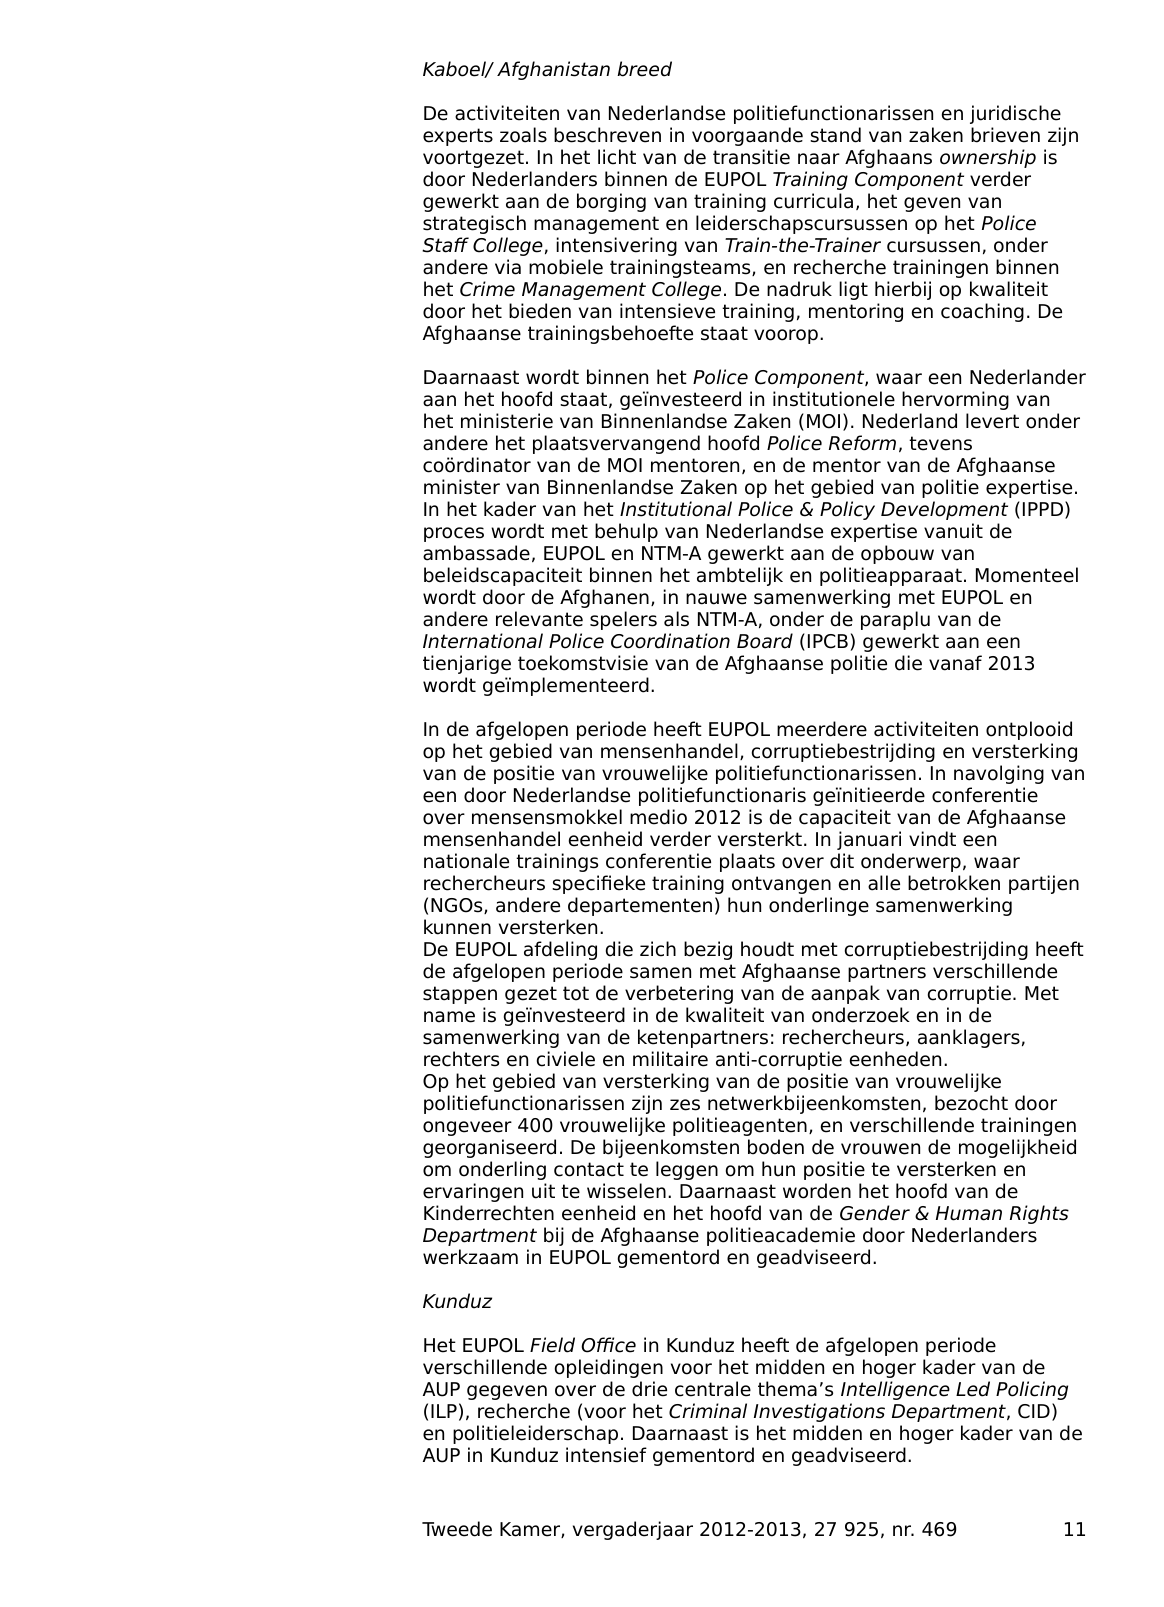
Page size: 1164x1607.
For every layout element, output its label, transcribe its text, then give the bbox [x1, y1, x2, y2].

text Op het gebied van versterking van de positie van vrouwelijke politiefunctionarissen zijn zes netwerkbijeenkomsten, bezocht door ongeveer 400 vrouwelijke politieagenten, en verschillende trainingen georganiseerd. De bijeenkomsten boden de vrouwen de mogelijkheid om onderling contact te leggen om hun positie te versterken en ervaringen uit te wisselen. Daarnaast worden het hoofd van de Kinderrechten eenheid en het hoofd van de Gender & Human Rights Department bij de Afghaanse politieacademie door Nederlanders werkzaam in EUPOL gementord en geadviseerd. [422, 1071, 1087, 1268]
text Het EUPOL Field Office in Kunduz heeft de afgelopen periode verschillende opleidingen voor het midden en hoger kader van de AUP gegeven over de drie centrale thema’s Intelligence Led Policing (ILP), recherche (voor het Criminal Investigations Department, CID) en politieleiderschap. Daarnaast is het midden en hoger kader van de AUP in Kunduz intensief gementord en geadviseerd. [422, 1335, 1087, 1467]
subtitle Kaboel/ Afghanistan breed [422, 59, 1087, 81]
text Daarnaast wordt binnen het Police Component, waar een Nederlander aan het hoofd staat, geïnvesteerd in institutionele hervorming van het ministerie van Binnenlandse Zaken (MOI). Nederland levert onder andere het plaatsvervangend hoofd Police Reform, tevens coördinator van de MOI mentoren, en de mentor van de Afghaanse minister van Binnenlandse Zaken op het gebied van politie expertise. In het kader van het Institutional Police & Policy Development (IPPD) proces wordt met behulp van Nederlandse expertise vanuit de ambassade, EUPOL en NTM-A gewerkt aan de opbouw van beleidscapaciteit binnen het ambtelijk en politieapparaat. Momenteel wordt door de Afghanen, in nauwe samenwerking met EUPOL en andere relevante spelers als NTM-A, onder de paraplu van de International Police Coordination Board (IPCB) gewerkt aan een tienjarige toekomstvisie van de Afghaanse politie die vanaf 2013 wordt geïmplementeerd. [422, 367, 1087, 697]
text De EUPOL afdeling die zich bezig houdt met corruptiebestrijding heeft de afgelopen periode samen met Afghaanse partners verschillende stappen gezet tot de verbetering van de aanpak van corruptie. Met name is geïnvesteerd in de kwaliteit van onderzoek en in de samenwerking van de ketenpartners: rechercheurs, aanklagers, rechters en civiele en militaire anti-corruptie eenheden. [422, 939, 1087, 1071]
text In de afgelopen periode heeft EUPOL meerdere activiteiten ontplooid op het gebied van mensenhandel, corruptiebestrijding en versterking van de positie van vrouwelijke politiefunctionarissen. In navolging van een door Nederlandse politiefunctionaris geïnitieerde conferentie over mensensmokkel medio 2012 is de capaciteit van de Afghaanse mensenhandel eenheid verder versterkt. In januari vindt een nationale trainings conferentie plaats over dit onderwerp, waar rechercheurs specifieke training ontvangen en alle betrokken partijen (NGOs, andere departementen) hun onderlinge samenwerking kunnen versterken. [422, 719, 1087, 939]
subtitle Kunduz [422, 1291, 1087, 1313]
text De activiteiten van Nederlandse politiefunctionarissen en juridische experts zoals beschreven in voorgaande stand van zaken brieven zijn voortgezet. In het licht van de transitie naar Afghaans ownership is door Nederlanders binnen de EUPOL Training Component verder gewerkt aan de borging van training curricula, het geven van strategisch management en leiderschapscursussen op het Police Staff College, intensivering van Train-the-Trainer cursussen, onder andere via mobiele trainingsteams, en recherche trainingen binnen het Crime Management College. De nadruk ligt hierbij op kwaliteit door het bieden van intensieve training, mentoring en coaching. De Afghaanse trainingsbehoefte staat voorop. [422, 103, 1087, 345]
